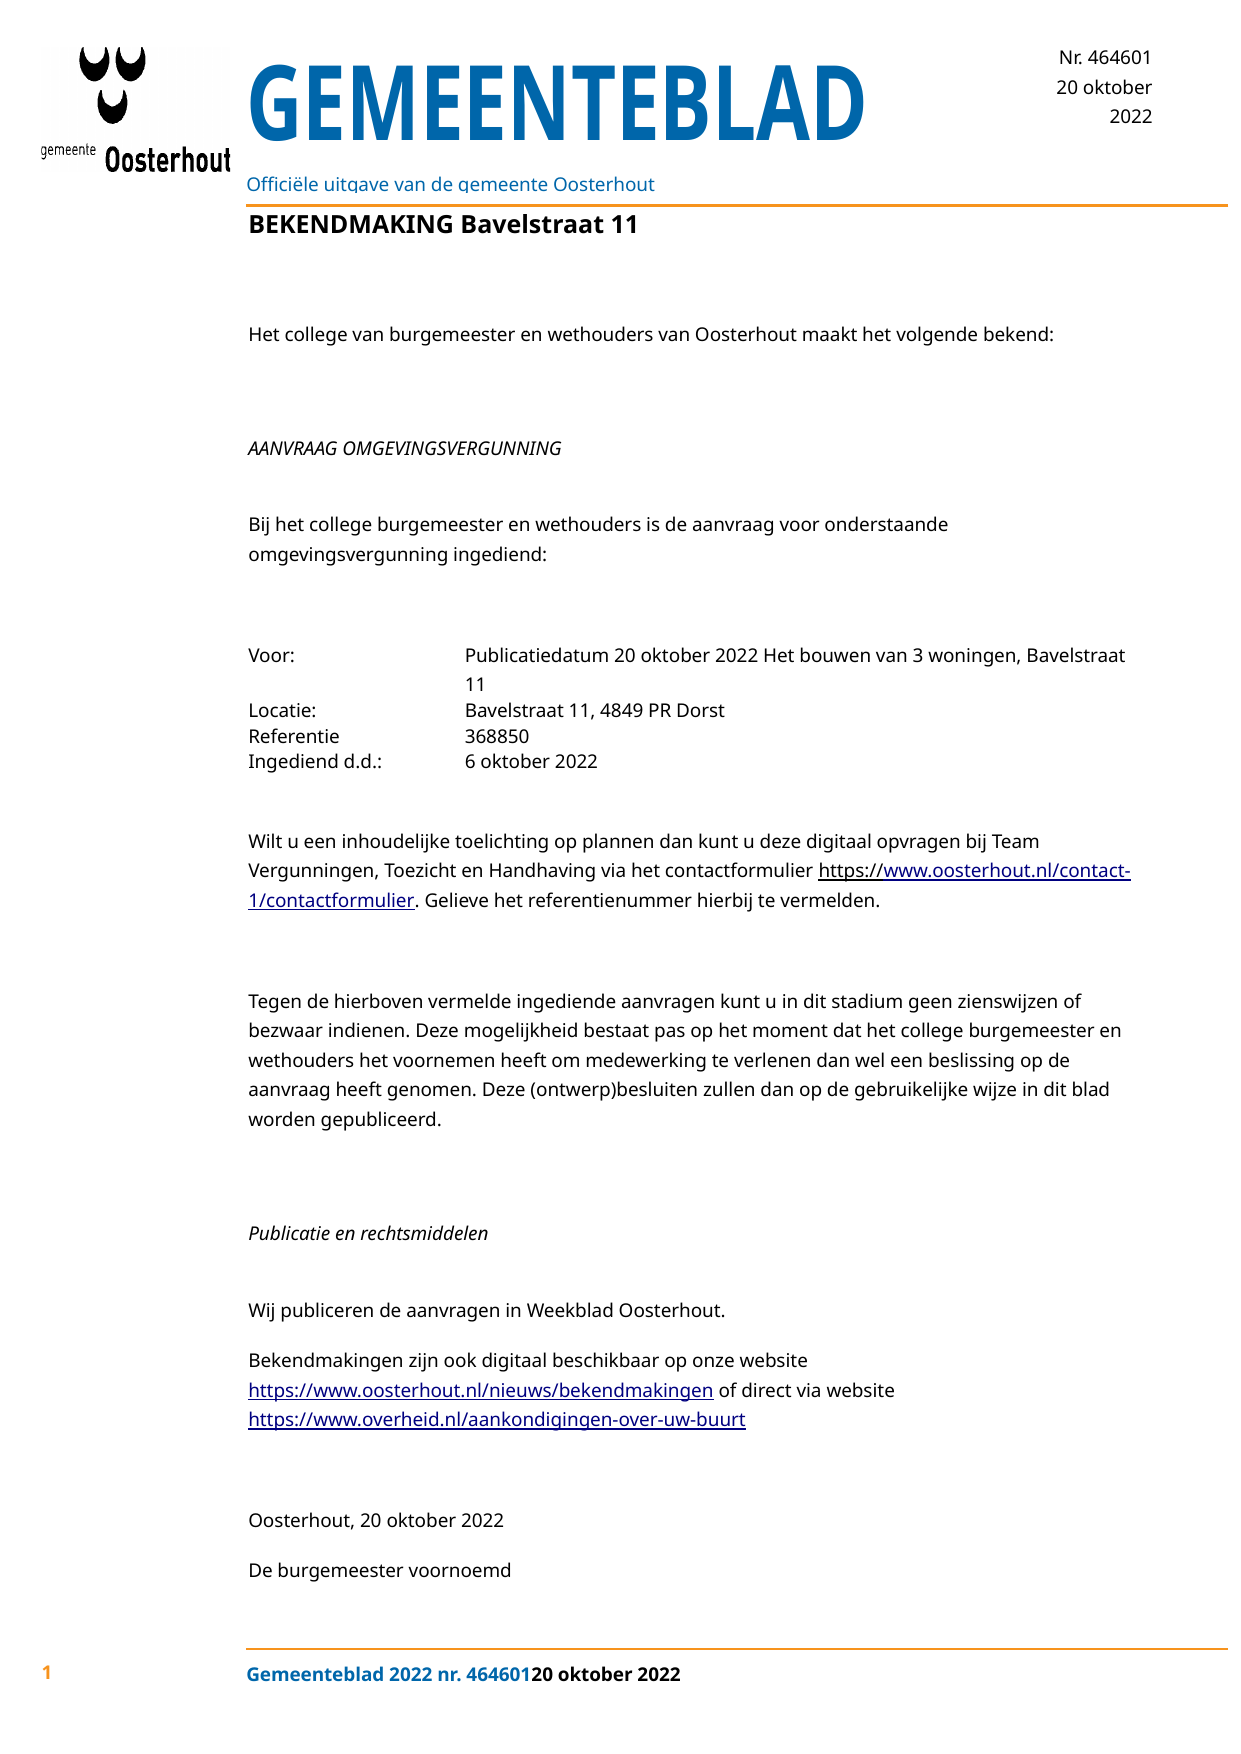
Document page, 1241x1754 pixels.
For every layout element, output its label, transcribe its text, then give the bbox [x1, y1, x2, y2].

text Wilt u een inhoudelijke toelichting op plannen dan kunt u deze digitaal opvragen bij Team Vergunningen, Toezicht en Handhaving via het contactformulier https://www.oosterhout.nl/contact-1/contactformulier. Gelieve het referentienummer hierbij te vermelden. [248, 828, 1152, 913]
text Bekendmakingen zijn ook digitaal beschikbaar op onze website https://www.oosterhout.nl/nieuws/bekendmakingen of direct via website https://www.overheid.nl/aankondigingen-over-uw-buurt [248, 1347, 1152, 1432]
text Bij het college burgemeester en wethouders is de aanvraag voor onderstaande omgevingsvergunning ingediend: [248, 511, 1152, 567]
table_cell Bavelstraat 11, 4849 PR Dorst [465, 697, 1152, 723]
text Wij publiceren de aanvragen in Weekblad Oosterhout. [248, 1297, 1152, 1322]
text Tegen de hierboven vermelde ingediende aanvragen kunt u in dit stadium geen zienswijzen of bezwaar indienen. Deze mogelijkheid bestaat pas op het moment dat het college burgemeester en wethouders het voornemen heeft om medewerking te verlenen dan wel een beslissing op de aanvraag heeft genomen. Deze (ontwerp)besluiten zullen dan op de gebruikelijke wijze in dit blad worden gepubliceerd. [248, 988, 1152, 1132]
table_cell Locatie: [248, 697, 464, 723]
text Publicatie en rechtsmiddelen [248, 1221, 1152, 1246]
table_cell 6 oktober 2022 [465, 749, 1152, 774]
table_cell Ingediend d.d.: [248, 749, 464, 774]
table_header Voor: [248, 642, 464, 697]
text Oosterhout, 20 oktober 2022 [248, 1507, 1152, 1533]
text Het college van burgemeester en wethouders van Oosterhout maakt het volgende bekend: [248, 321, 1152, 346]
table_cell Referentie [248, 723, 464, 748]
text De burgemeester voornoemd [248, 1558, 1152, 1583]
text BEKENDMAKING Bavelstraat 11 [248, 207, 1152, 241]
picture [41, 47, 231, 172]
table_header Publicatiedatum 20 oktober 2022 Het bouwen van 3 woningen, Bavelstraat 11 [465, 642, 1152, 697]
table_cell 368850 [465, 723, 1152, 748]
text AANVRAAG OMGEVINGSVERGUNNING [248, 435, 1152, 461]
